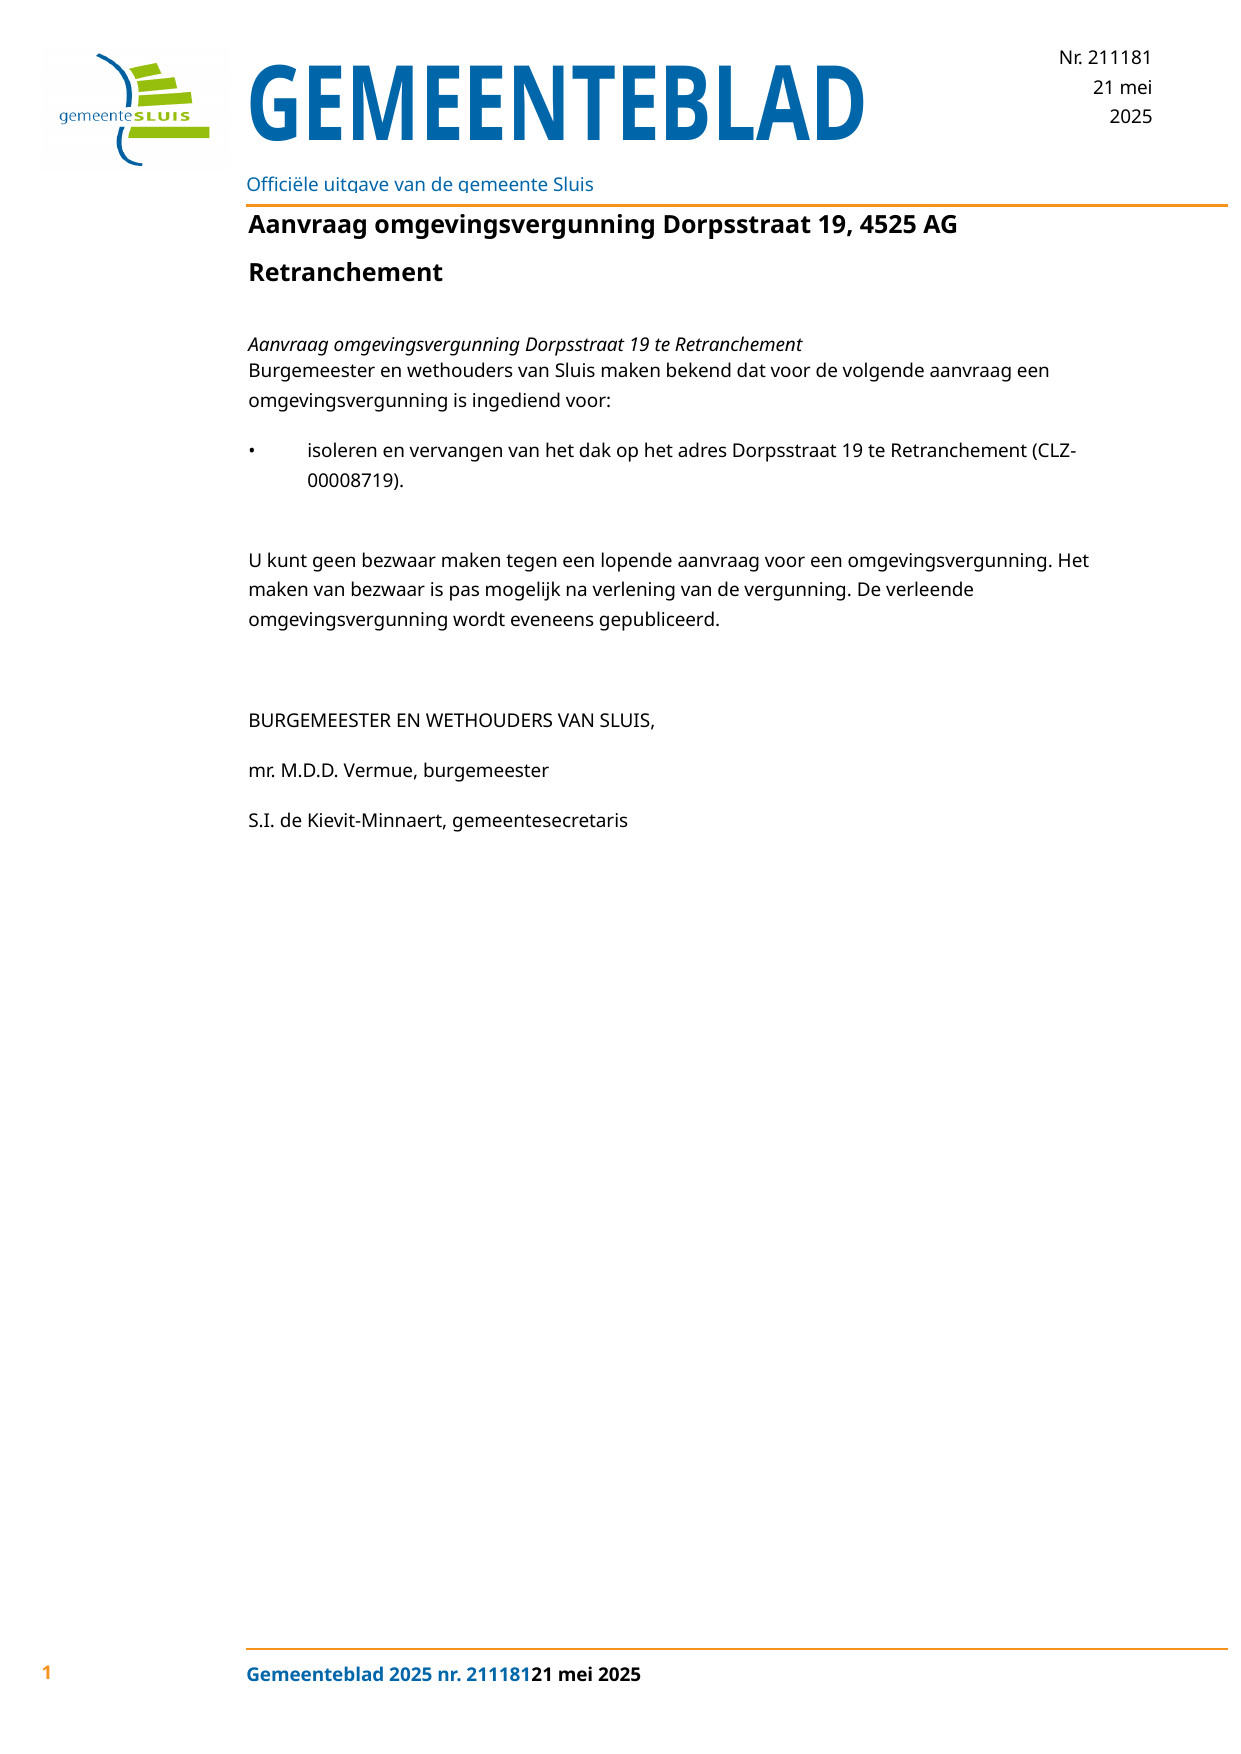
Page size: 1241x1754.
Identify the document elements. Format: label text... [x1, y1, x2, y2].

text S.I. de Kievit-Minnaert, gemeentesecretaris [248, 808, 1152, 833]
text Aanvraag omgevingsvergunning Dorpsstraat 19 te Retranchement [248, 331, 1152, 357]
picture [41, 47, 231, 172]
text BURGEMEESTER EN WETHOUDERS VAN SLUIS, [248, 707, 1152, 732]
list isoleren en vervangen van het dak op het adres Dorpsstraat 19 te Retranchement (CLZ-00008719). [248, 437, 1152, 492]
text mr. M.D.D. Vermue, burgemeester [248, 757, 1152, 783]
text Burgemeester en wethouders van Sluis maken bekend dat voor de volgende aanvraag een omgevingsvergunning is ingediend voor: [248, 357, 1152, 412]
text U kunt geen bezwaar maken tegen een lopende aanvraag voor een omgevingsvergunning. Het maken van bezwaar is pas mogelijk na verlening van de vergunning. De verleende omgevingsvergunning wordt eveneens gepubliceerd. [248, 547, 1152, 632]
text Aanvraag omgevingsvergunning Dorpsstraat 19, 4525 AG Retranchement [248, 207, 1152, 288]
